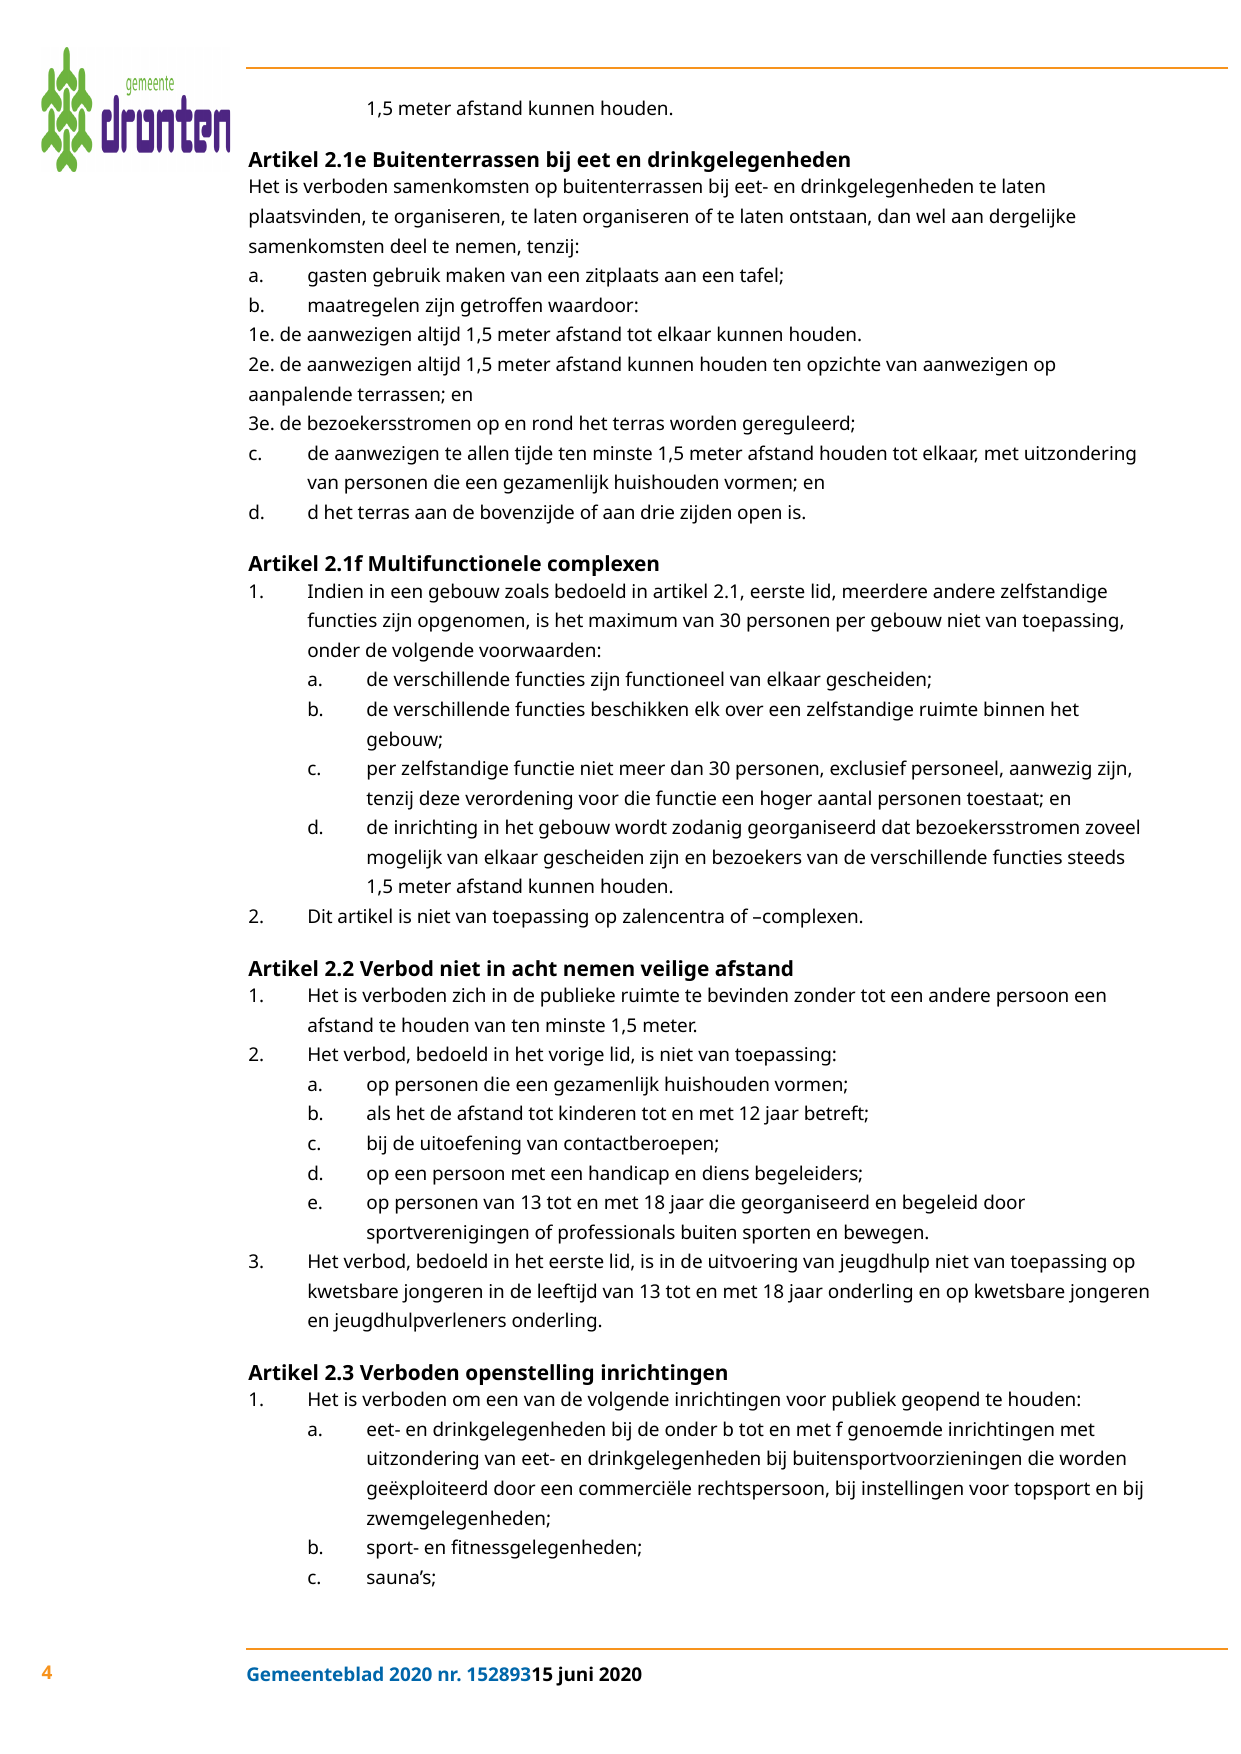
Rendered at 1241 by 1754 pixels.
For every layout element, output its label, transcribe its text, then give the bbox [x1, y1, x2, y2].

list Het verbod, bedoeld in het eerste lid, is in de uitvoering van jeugdhulp niet van toepassing op kwetsbare jongeren in de leeftijd van 13 tot en met 18 jaar onderling en op kwetsbare jongeren en jeugdhulpverleners onderling. [248, 1248, 1152, 1333]
list de aanwezigen te allen tijde ten minste 1,5 meter afstand houden tot elkaar, met uitzondering van personen die een gezamenlijk huishouden vormen; en [248, 440, 1152, 495]
list sport- en fitnessgelegenheden; [307, 1534, 1152, 1560]
list gasten gebruik maken van een zitplaats aan een tafel; [248, 262, 1152, 288]
text 2e. de aanwezigen altijd 1,5 meter afstand kunnen houden ten opzichte van aanwezigen op aanpalende terrassen; en [248, 351, 1152, 406]
list de verschillende functies beschikken elk over een zelfstandige ruimte binnen het gebouw; [307, 696, 1152, 752]
list maatregelen zijn getroffen waardoor: [248, 292, 1152, 318]
text Het is verboden samenkomsten op buitenterrassen bij eet- en drinkgelegenheden te laten plaatsvinden, te organiseren, te laten organiseren of te laten ontstaan, dan wel aan dergelijke samenkomsten deel te nemen, tenzij: [248, 174, 1152, 258]
list Dit artikel is niet van toepassing op zalencentra of –complexen. [248, 903, 1152, 929]
list de inrichting in het gebouw wordt zodanig georganiseerd dat bezoekersstromen zoveel mogelijk van elkaar gescheiden zijn en bezoekers van de verschillende functies steeds 1,5 meter afstand kunnen houden. [307, 814, 1152, 899]
list Het is verboden zich in de publieke ruimte te bevinden zonder tot een andere persoon een afstand te houden van ten minste 1,5 meter. [248, 982, 1152, 1037]
text Artikel 2.1e Buitenterrassen bij eet en drinkgelegenheden [248, 145, 1152, 174]
list per zelfstandige functie niet meer dan 30 personen, exclusief personeel, aanwezig zijn, tenzij deze verordening voor die functie een hoger aantal personen toestaat; en [307, 755, 1152, 811]
list de verschillende functies zijn functioneel van elkaar gescheiden; [307, 667, 1152, 692]
list op personen die een gezamenlijk huishouden vormen; [307, 1071, 1152, 1097]
list eet- en drinkgelegenheden bij de onder b tot en met f genoemde inrichtingen met uitzondering van eet- en drinkgelegenheden bij buitensportvoorzieningen die worden geëxploiteerd door een commerciële rechtspersoon, bij instellingen voor topsport en bij zwemgelegenheden; [307, 1416, 1152, 1531]
list d het terras aan de bovenzijde of aan drie zijden open is. [248, 499, 1152, 525]
list als het de afstand tot kinderen tot en met 12 jaar betreft; [307, 1101, 1152, 1126]
list op een persoon met een handicap en diens begeleiders; [307, 1160, 1152, 1185]
text Artikel 2.3 Verboden openstelling inrichtingen [248, 1358, 1152, 1386]
list Het verbod, bedoeld in het vorige lid, is niet van toepassing: [248, 1041, 1152, 1067]
text 3e. de bezoekersstromen op en rond het terras worden gereguleerd; [248, 410, 1152, 436]
list sauna’s; [307, 1564, 1152, 1590]
text 1e. de aanwezigen altijd 1,5 meter afstand tot elkaar kunnen houden. [248, 322, 1152, 347]
list op personen van 13 tot en met 18 jaar die georganiseerd en begeleid door sportverenigingen of professionals buiten sporten en bewegen. [307, 1189, 1152, 1244]
picture [41, 47, 231, 172]
list 1,5 meter afstand kunnen houden. [307, 95, 1152, 121]
list Het is verboden om een van de volgende inrichtingen voor publiek geopend te houden: [248, 1386, 1152, 1412]
text Artikel 2.2 Verbod niet in acht nemen veilige afstand [248, 954, 1152, 982]
text Artikel 2.1f Multifunctionele complexen [248, 549, 1152, 578]
list bij de uitoefening van contactberoepen; [307, 1130, 1152, 1156]
list Indien in een gebouw zoals bedoeld in artikel 2.1, eerste lid, meerdere andere zelfstandige functies zijn opgenomen, is het maximum van 30 personen per gebouw niet van toepassing, onder de volgende voorwaarden: [248, 578, 1152, 663]
